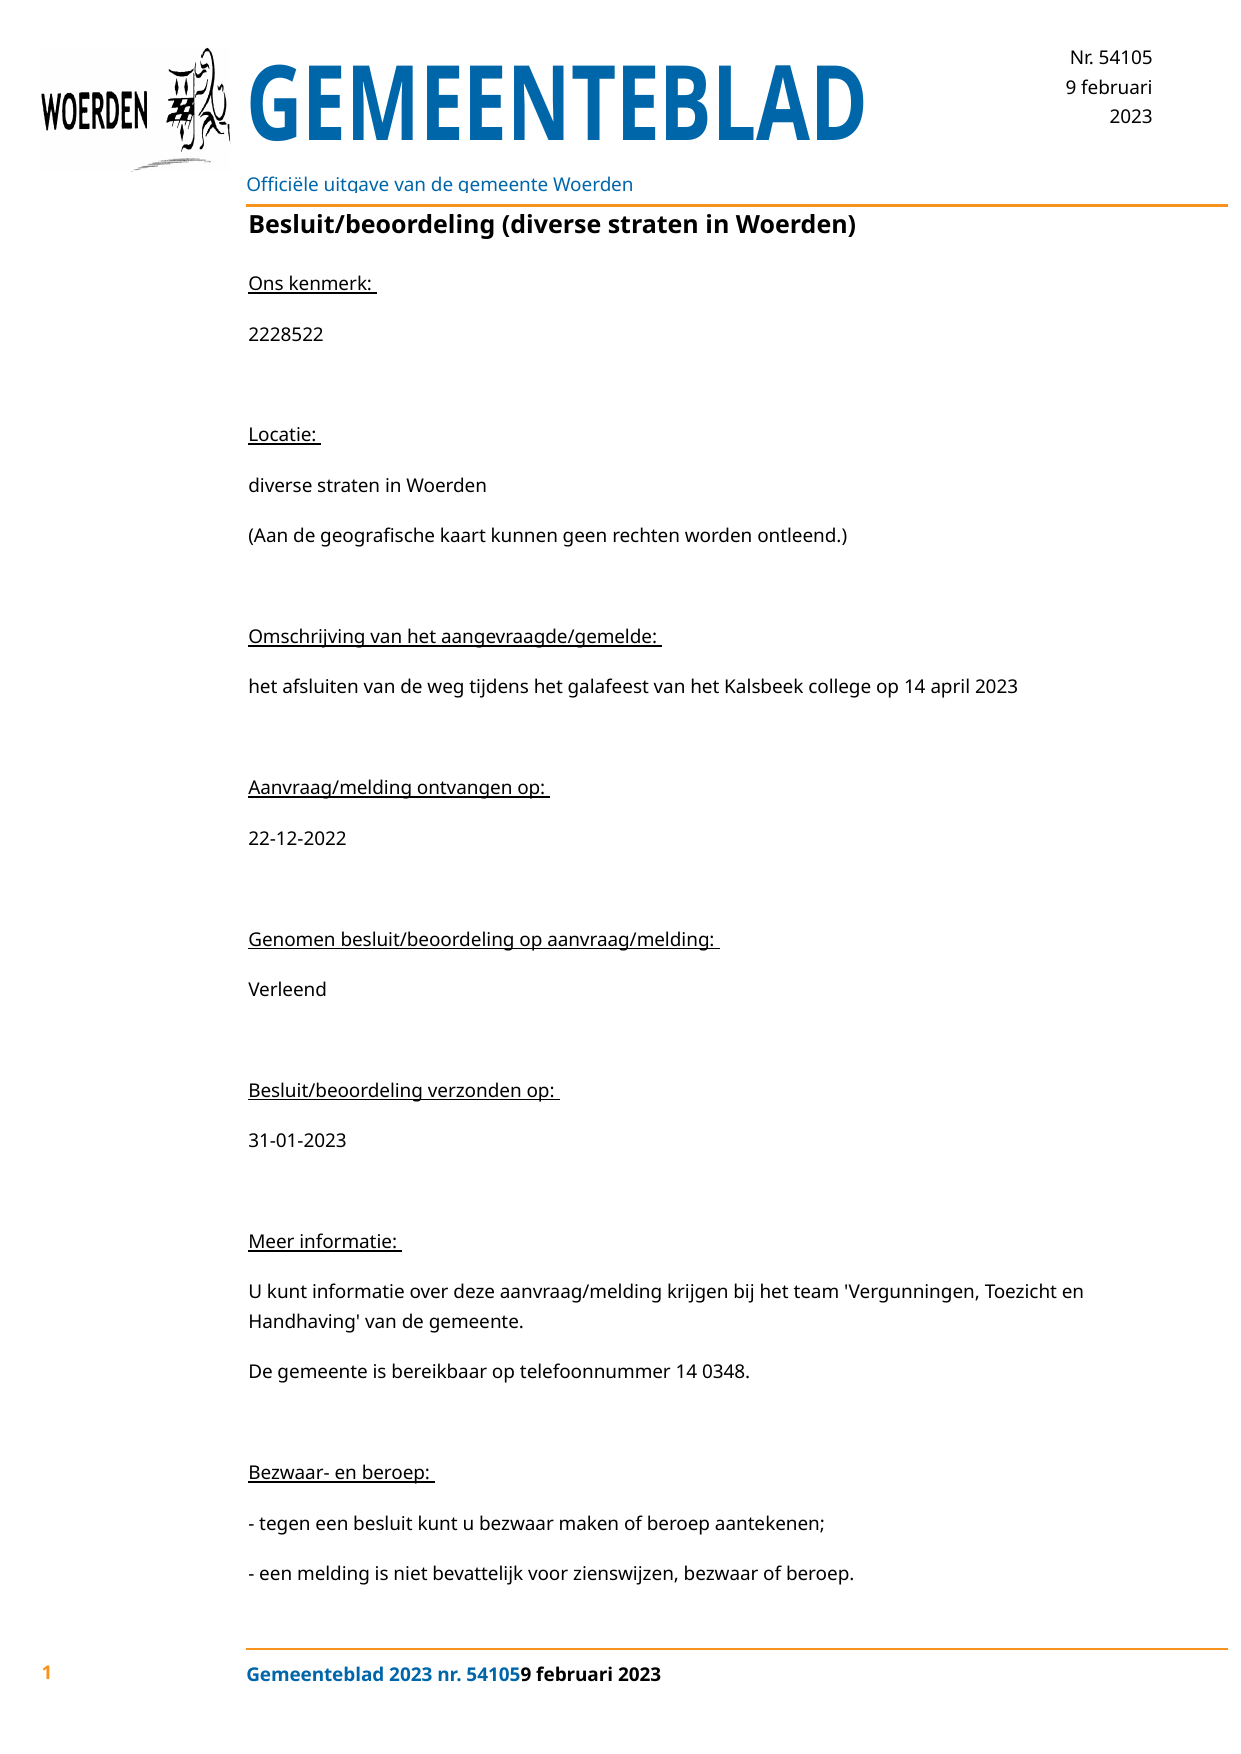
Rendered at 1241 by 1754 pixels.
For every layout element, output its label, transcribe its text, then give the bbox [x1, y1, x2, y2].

text (Aan de geografische kaart kunnen geen rechten worden ontleend.) [248, 522, 1152, 548]
text Verleend [248, 976, 1152, 1002]
text Bezwaar- en beroep: [248, 1459, 1152, 1485]
picture [41, 47, 231, 172]
text diverse straten in Woerden [248, 472, 1152, 498]
text Aanvraag/melding ontvangen op: [248, 774, 1152, 800]
text 31-01-2023 [248, 1127, 1152, 1153]
text 22-12-2022 [248, 825, 1152, 851]
text 2228522 [248, 321, 1152, 346]
text Ons kenmerk: [248, 270, 1152, 296]
text - een melding is niet bevattelijk voor zienswijzen, bezwaar of beroep. [248, 1560, 1152, 1586]
text het afsluiten van de weg tijdens het galafeest van het Kalsbeek college op 14 april 2023 [248, 674, 1152, 699]
text Besluit/beoordeling verzonden op: [248, 1077, 1152, 1103]
text Meer informatie: [248, 1228, 1152, 1254]
text Omschrijving van het aangevraagde/gemelde: [248, 623, 1152, 649]
text Besluit/beoordeling (diverse straten in Woerden) [248, 207, 1152, 241]
text De gemeente is bereikbaar op telefoonnummer 14 0348. [248, 1359, 1152, 1384]
text Genomen besluit/beoordeling op aanvraag/melding: [248, 926, 1152, 951]
text Locatie: [248, 422, 1152, 447]
text U kunt informatie over deze aanvraag/melding krijgen bij het team 'Vergunningen, Toezicht en Handhaving' van de gemeente. [248, 1279, 1152, 1334]
text - tegen een besluit kunt u bezwaar maken of beroep aantekenen; [248, 1510, 1152, 1536]
